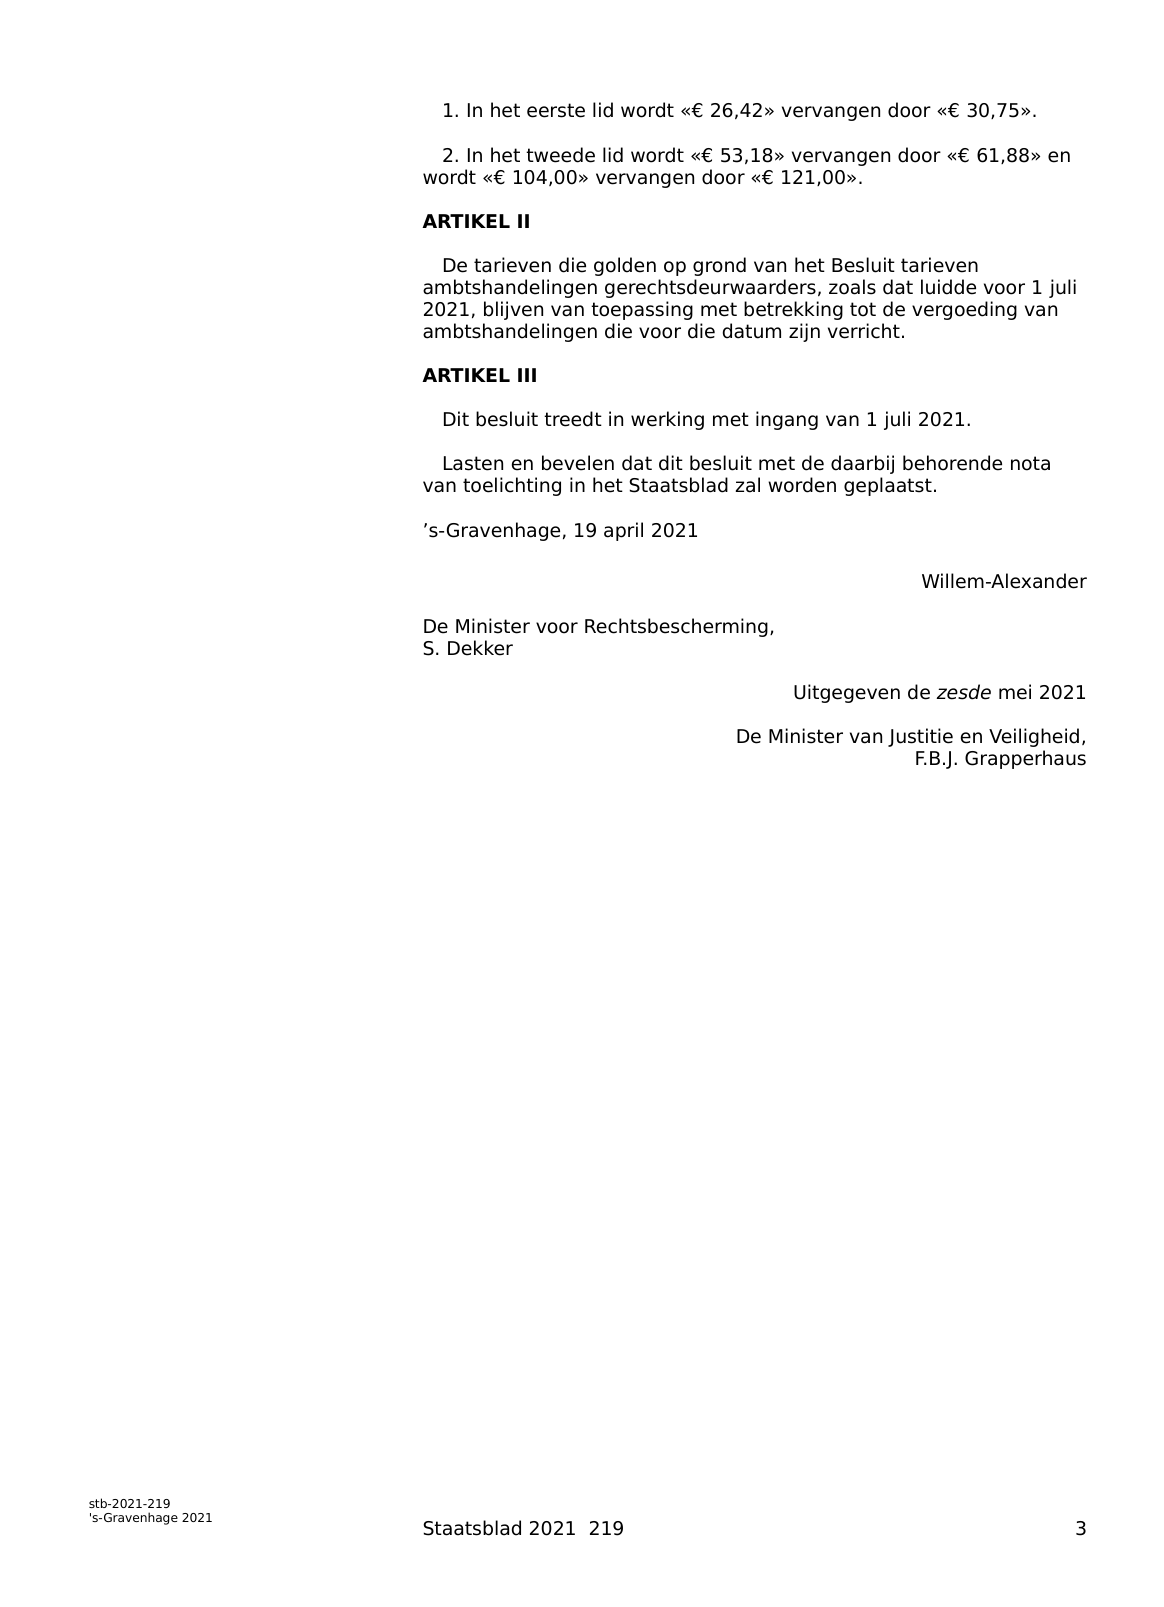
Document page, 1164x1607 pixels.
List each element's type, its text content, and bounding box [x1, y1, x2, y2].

subtitle ARTIKEL III [422, 365, 1087, 387]
text Willem-Alexander [422, 571, 1087, 593]
text De Minister van Justitie en Veiligheid, F.B.J. Grapperhaus [422, 726, 1087, 770]
text Lasten en bevelen dat dit besluit met de daarbij behorende nota van toelichting in het Staatsblad zal worden geplaatst. [422, 453, 1087, 497]
text 1. In het eerste lid wordt «€ 26,42» vervangen door «€ 30,75». [422, 100, 1087, 122]
subtitle ARTIKEL II [422, 211, 1087, 233]
text stb-2021-219 [88, 1497, 323, 1511]
text De tarieven die golden op grond van het Besluit tarieven ambtshandelingen gerechtsdeurwaarders, zoals dat luidde voor 1 juli 2021, blijven van toepassing met betrekking tot de vergoeding van ambtshandelingen die voor die datum zijn verricht. [422, 255, 1087, 343]
text ’s-Gravenhage, 19 april 2021 [422, 519, 1087, 541]
text Uitgegeven de zesde mei 2021 [422, 682, 1087, 704]
text 2. In het tweede lid wordt «€ 53,18» vervangen door «€ 61,88» en wordt «€ 104,00» vervangen door «€ 121,00». [422, 144, 1087, 188]
text 's-Gravenhage 2021 [88, 1511, 323, 1525]
text De Minister voor Rechtsbescherming, S. Dekker [422, 616, 1087, 659]
text Dit besluit treedt in werking met ingang van 1 juli 2021. [422, 409, 1087, 431]
